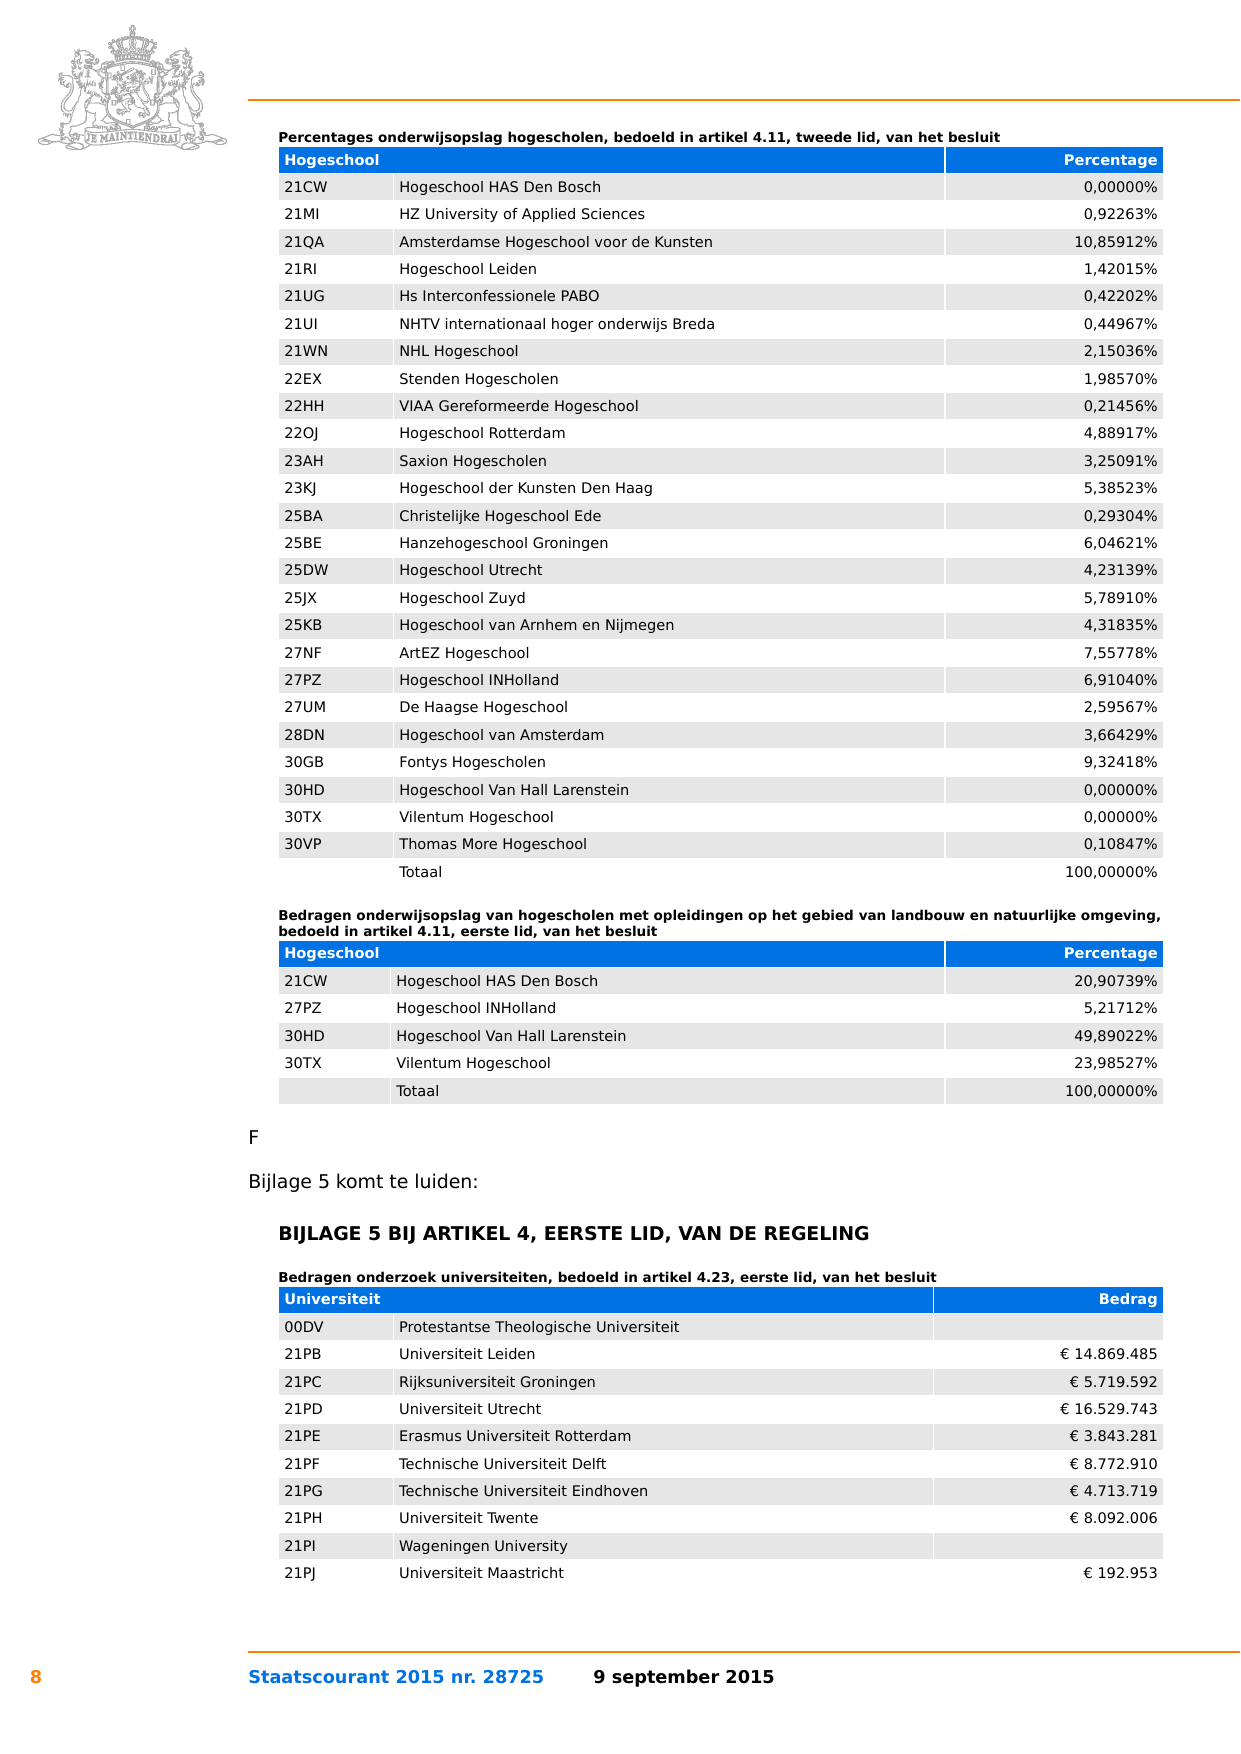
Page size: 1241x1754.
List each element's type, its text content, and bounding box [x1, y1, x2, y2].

table_cell 30TX [279, 804, 393, 831]
table_cell Hogeschool [279, 941, 944, 967]
table_cell 100,00000% [946, 1078, 1163, 1104]
table_cell 25BE [279, 530, 393, 557]
table_cell Hogeschool Leiden [394, 256, 944, 283]
table_cell Technische Universiteit Eindhoven [394, 1478, 933, 1505]
table_cell Thomas More Hogeschool [394, 832, 944, 858]
table_cell Percentage [946, 147, 1163, 173]
table_cell 9,32418% [946, 749, 1163, 776]
table_cell 30TX [279, 1050, 390, 1077]
table_cell 21WN [279, 339, 393, 365]
picture [38, 25, 227, 150]
table_cell Wageningen University [394, 1533, 933, 1559]
table_cell Universiteit Utrecht [394, 1396, 933, 1422]
text F [248, 1127, 1163, 1149]
table_cell € 14.869.485 [934, 1341, 1163, 1368]
table_cell Hogeschool INHolland [394, 667, 944, 693]
table_cell 100,00000% [946, 859, 1163, 885]
table_cell Protestantse Theologische Universiteit [394, 1314, 933, 1340]
table_cell 5,78910% [946, 585, 1163, 611]
table_cell 3,66429% [946, 722, 1163, 748]
table_cell 21UI [279, 311, 393, 337]
table_cell 21MI [279, 201, 393, 228]
table_cell Totaal [391, 1078, 944, 1104]
table_cell 21PJ [279, 1561, 393, 1587]
table_cell Hogeschool van Amsterdam [394, 722, 944, 748]
table_cell HZ University of Applied Sciences [394, 201, 944, 228]
table_cell [279, 859, 393, 885]
table_cell 25DW [279, 558, 393, 584]
table_cell Universiteit Leiden [394, 1341, 933, 1368]
table_cell 0,42202% [946, 284, 1163, 310]
table_cell € 3.843.281 [934, 1424, 1163, 1450]
table_cell 21PE [279, 1424, 393, 1450]
table_cell 27NF [279, 640, 393, 666]
table_cell Hogeschool Rotterdam [394, 421, 944, 447]
table_cell 2,15036% [946, 339, 1163, 365]
table_cell 27UM [279, 695, 393, 721]
table_cell 0,00000% [946, 174, 1163, 200]
table_cell 27PZ [279, 996, 390, 1022]
table_cell 2,59567% [946, 695, 1163, 721]
table_cell 23AH [279, 448, 393, 474]
table_cell 1,98570% [946, 366, 1163, 392]
table_cell 6,91040% [946, 667, 1163, 693]
table_cell € 8.092.006 [934, 1506, 1163, 1532]
table_cell VIAA Gereformeerde Hogeschool [394, 393, 944, 419]
table_cell Percentage [946, 941, 1163, 967]
table_cell Totaal [394, 859, 944, 885]
table_cell Fontys Hogescholen [394, 749, 944, 776]
table_cell 30GB [279, 749, 393, 776]
table_cell 21PG [279, 1478, 393, 1505]
table_cell 0,29304% [946, 503, 1163, 529]
table_cell 25JX [279, 585, 393, 611]
table_cell 10,85912% [946, 229, 1163, 255]
table_cell [279, 1078, 390, 1104]
table_cell 0,00000% [946, 777, 1163, 803]
table_cell NHL Hogeschool [394, 339, 944, 365]
table_cell 21UG [279, 284, 393, 310]
table_cell € 4.713.719 [934, 1478, 1163, 1505]
table_cell Universiteit [279, 1287, 933, 1313]
table_cell 25BA [279, 503, 393, 529]
table_cell 25KB [279, 613, 393, 639]
table_cell € 8.772.910 [934, 1451, 1163, 1477]
table_cell 4,23139% [946, 558, 1163, 584]
table_cell 22HH [279, 393, 393, 419]
table_cell Hanzehogeschool Groningen [394, 530, 944, 557]
table_cell Hogeschool Van Hall Larenstein [394, 777, 944, 803]
table_cell € 5.719.592 [934, 1369, 1163, 1395]
table_cell Erasmus Universiteit Rotterdam [394, 1424, 933, 1450]
table_cell Hogeschool Zuyd [394, 585, 944, 611]
table_cell 21PD [279, 1396, 393, 1422]
table_cell 0,00000% [946, 804, 1163, 831]
table_cell 28DN [279, 722, 393, 748]
table_cell 6,04621% [946, 530, 1163, 557]
table_cell 21PF [279, 1451, 393, 1477]
table_cell Universiteit Maastricht [394, 1561, 933, 1587]
table_cell De Haagse Hogeschool [394, 695, 944, 721]
table_cell 5,38523% [946, 475, 1163, 502]
table_cell 30HD [279, 1023, 390, 1049]
subtitle BIJLAGE 5 BIJ ARTIKEL 4, EERSTE LID, VAN DE REGELING [278, 1223, 1163, 1245]
table_cell Universiteit Twente [394, 1506, 933, 1532]
table_cell Vilentum Hogeschool [391, 1050, 944, 1077]
table_cell 21QA [279, 229, 393, 255]
table_cell 3,25091% [946, 448, 1163, 474]
table_cell 4,88917% [946, 421, 1163, 447]
text Bijlage 5 komt te luiden: [248, 1171, 1163, 1193]
table_cell 1,42015% [946, 256, 1163, 283]
table_cell Bedrag [934, 1287, 1163, 1313]
table_cell 49,89022% [946, 1023, 1163, 1049]
table_cell Christelijke Hogeschool Ede [394, 503, 944, 529]
table_cell Hogeschool Van Hall Larenstein [391, 1023, 944, 1049]
table_cell 21CW [279, 968, 390, 994]
table_cell Hs Interconfessionele PABO [394, 284, 944, 310]
table_cell Hogeschool INHolland [391, 996, 944, 1022]
table_cell Stenden Hogescholen [394, 366, 944, 392]
table_cell 00DV [279, 1314, 393, 1340]
table_cell Technische Universiteit Delft [394, 1451, 933, 1477]
table_cell 21PI [279, 1533, 393, 1559]
table_cell Amsterdamse Hogeschool voor de Kunsten [394, 229, 944, 255]
table_cell [934, 1533, 1163, 1559]
table_cell Hogeschool HAS Den Bosch [391, 968, 944, 994]
table_cell 22EX [279, 366, 393, 392]
table_cell Rijksuniversiteit Groningen [394, 1369, 933, 1395]
table_cell 30HD [279, 777, 393, 803]
table_cell Hogeschool der Kunsten Den Haag [394, 475, 944, 502]
table_cell € 192.953 [934, 1561, 1163, 1587]
table_cell 21RI [279, 256, 393, 283]
table_header Percentages onderwijsopslag hogescholen, bedoeld in artikel 4.11, tweede lid, van het besluit [278, 130, 1163, 146]
table_cell Hogeschool [279, 147, 944, 173]
table_cell Hogeschool HAS Den Bosch [394, 174, 944, 200]
table_cell € 16.529.743 [934, 1396, 1163, 1422]
table_cell 21PB [279, 1341, 393, 1368]
table_cell 22OJ [279, 421, 393, 447]
table_cell 20,90739% [946, 968, 1163, 994]
table_cell 21PH [279, 1506, 393, 1532]
table_cell 21PC [279, 1369, 393, 1395]
table_header Bedragen onderzoek universiteiten, bedoeld in artikel 4.23, eerste lid, van het besluit [278, 1270, 1163, 1286]
table_cell 0,92263% [946, 201, 1163, 228]
table_cell 30VP [279, 832, 393, 858]
table_cell Hogeschool Utrecht [394, 558, 944, 584]
table_cell Saxion Hogescholen [394, 448, 944, 474]
table_cell 5,21712% [946, 996, 1163, 1022]
table_cell NHTV internationaal hoger onderwijs Breda [394, 311, 944, 337]
table_cell [934, 1314, 1163, 1340]
table_cell 21CW [279, 174, 393, 200]
table_cell 4,31835% [946, 613, 1163, 639]
table_cell 7,55778% [946, 640, 1163, 666]
table_cell 23,98527% [946, 1050, 1163, 1077]
table_cell 0,21456% [946, 393, 1163, 419]
table_cell 0,10847% [946, 832, 1163, 858]
table_cell ArtEZ Hogeschool [394, 640, 944, 666]
table_cell 23KJ [279, 475, 393, 502]
table_cell 27PZ [279, 667, 393, 693]
table_cell Hogeschool van Arnhem en Nijmegen [394, 613, 944, 639]
table_cell 0,44967% [946, 311, 1163, 337]
table_cell Vilentum Hogeschool [394, 804, 944, 831]
table_header Bedragen onderwijsopslag van hogescholen met opleidingen op het gebied van landbouw en natuurlijke omgeving, bedoeld in artikel 4.11, eerste lid, van het besluit [278, 908, 1163, 940]
